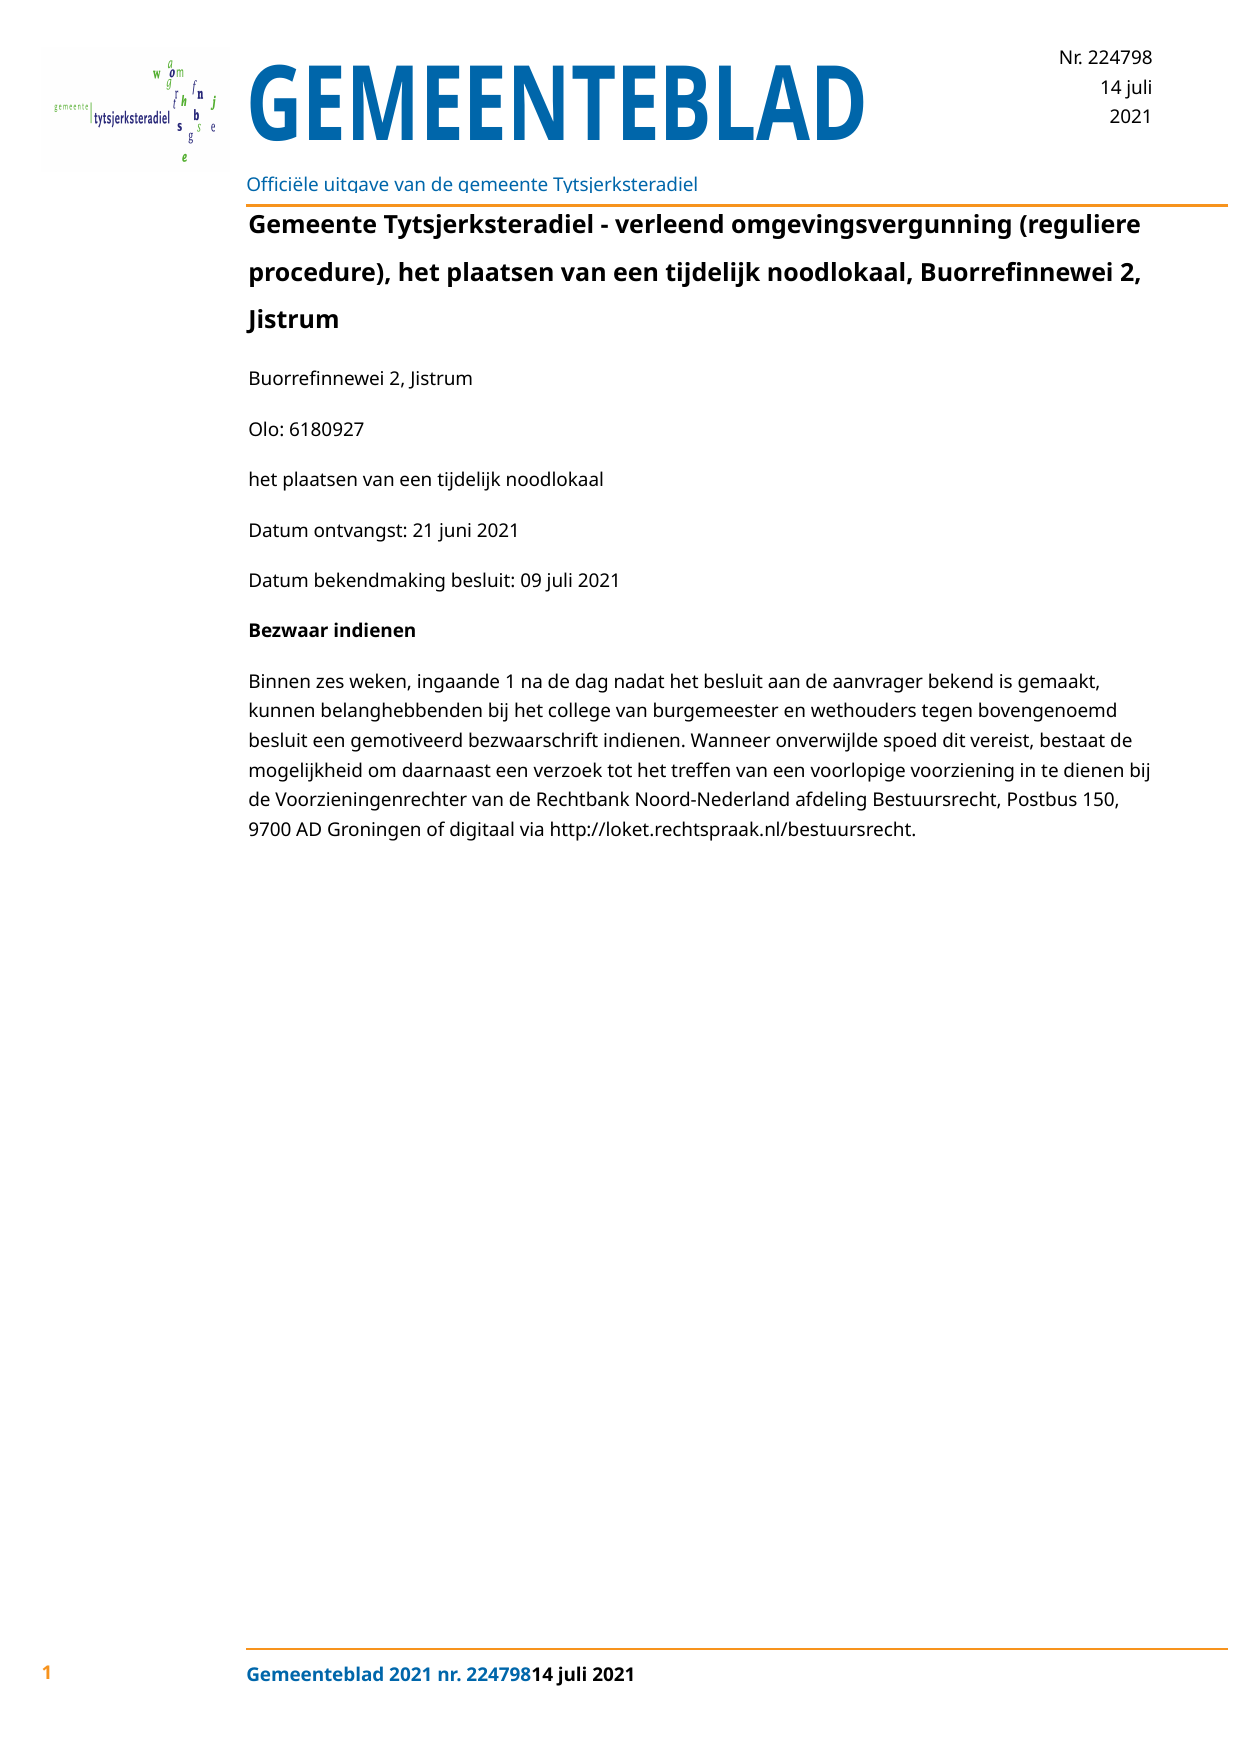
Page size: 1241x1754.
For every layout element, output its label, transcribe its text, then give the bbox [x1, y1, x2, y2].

picture [41, 47, 231, 172]
text Datum ontvangst: 21 juni 2021 [248, 517, 1152, 542]
text Bezwaar indienen [248, 618, 1152, 643]
text het plaatsen van een tijdelijk noodlokaal [248, 466, 1152, 492]
text Datum bekendmaking besluit: 09 juli 2021 [248, 567, 1152, 593]
text Buorrefinnewei 2, Jistrum [248, 366, 1152, 391]
text Gemeente Tytsjerksteradiel - verleend omgevingsvergunning (reguliere procedure), het plaatsen van een tijdelijk noodlokaal, Buorrefinnewei 2, Jistrum [248, 207, 1152, 336]
text Olo: 6180927 [248, 416, 1152, 442]
text Binnen zes weken, ingaande 1 na de dag nadat het besluit aan de aanvrager bekend is gemaakt, kunnen belanghebbenden bij het college van burgemeester en wethouders tegen bovengenoemd besluit een gemotiveerd bezwaarschrift indienen. Wanneer onverwijlde spoed dit vereist, bestaat de mogelijkheid om daarnaast een verzoek tot het treffen van een voorlopige voorziening in te dienen bij de Voorzieningenrechter van de Rechtbank Noord-Nederland afdeling Bestuursrecht, Postbus 150, 9700 AD Groningen of digitaal via http://loket.rechtspraak.nl/bestuursrecht. [248, 668, 1152, 842]
